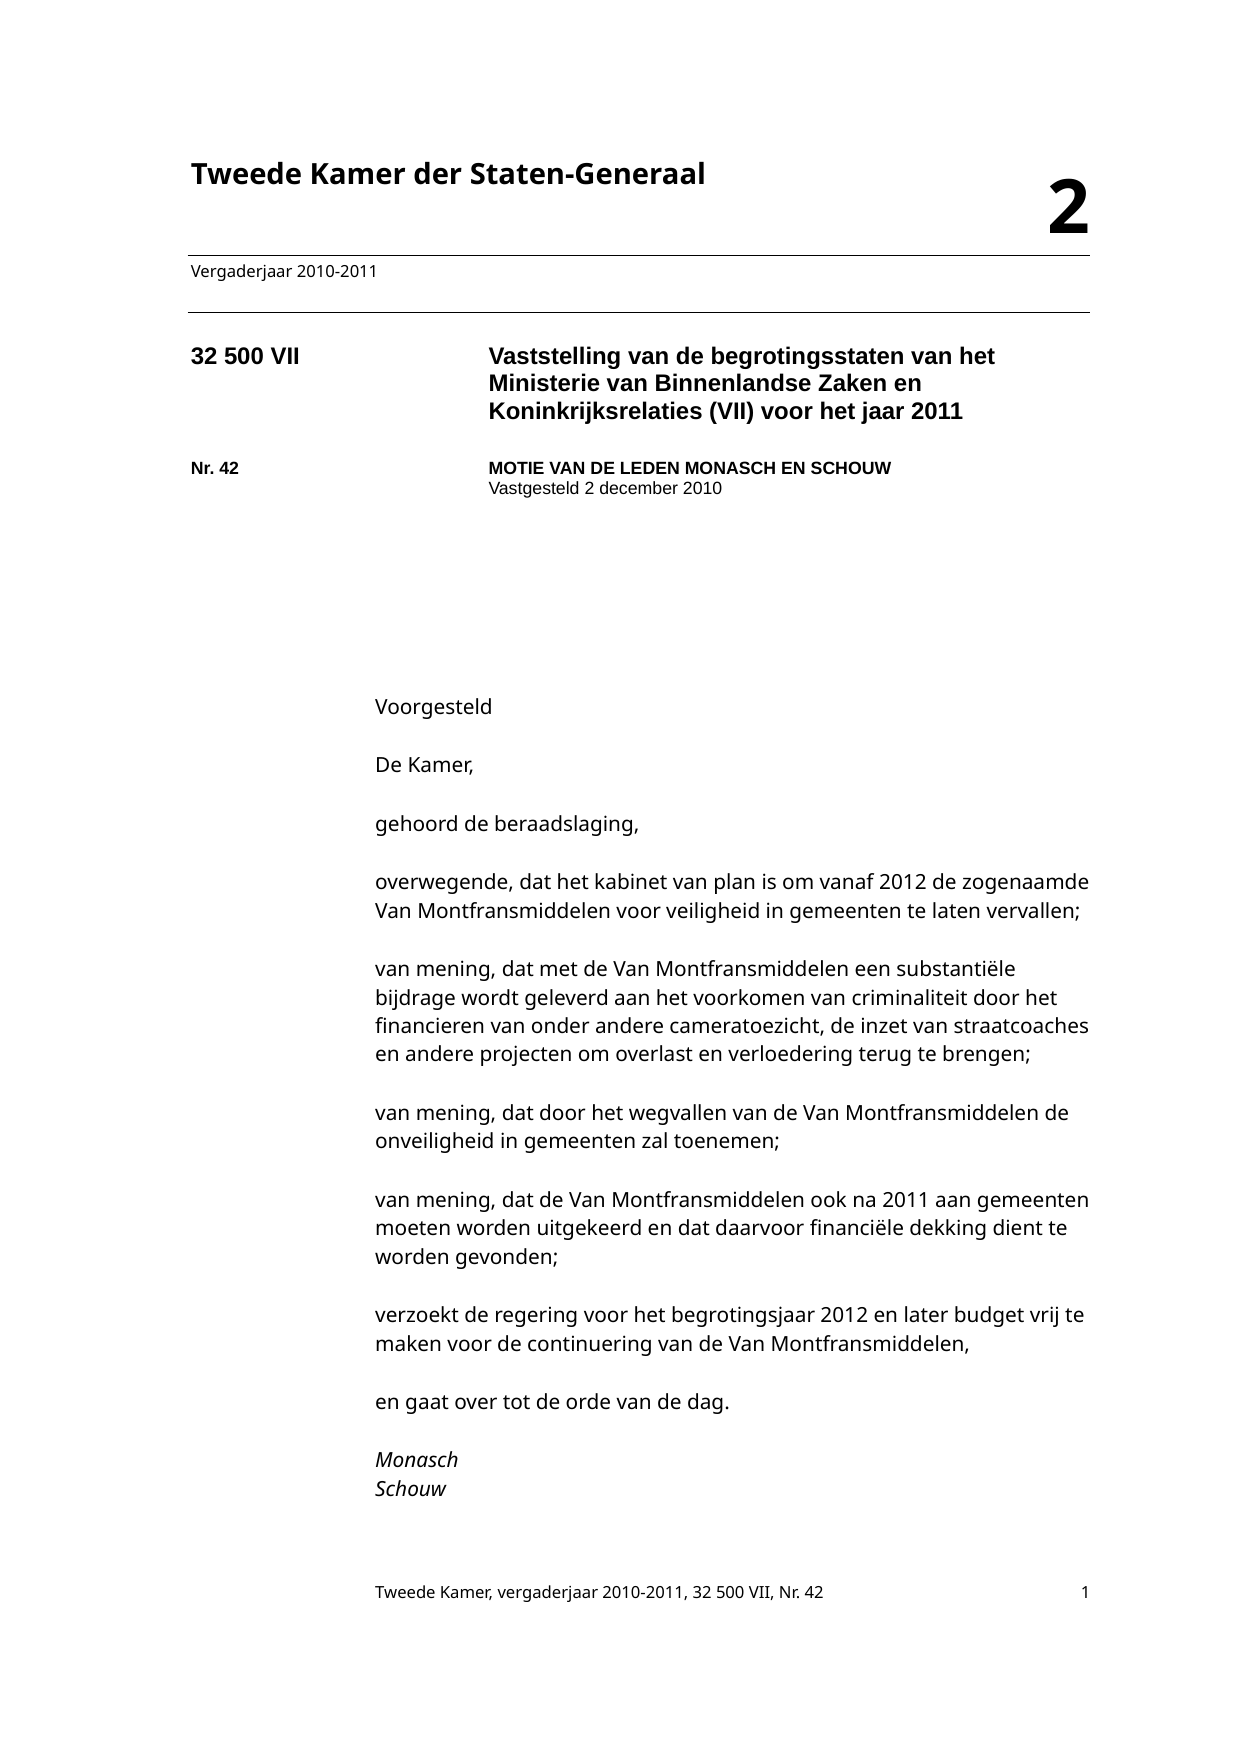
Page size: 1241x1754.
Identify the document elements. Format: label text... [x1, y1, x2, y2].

table_cell 32 500 VII [188, 339, 485, 454]
text verzoekt de regering voor het begrotingsjaar 2012 en later budget vrij te maken voor de continuering van de Van Montfransmiddelen, [375, 1300, 1090, 1357]
text en gaat over tot de orde van de dag. [375, 1387, 1090, 1416]
text van mening, dat door het wegvallen van de Van Montfransmiddelen de onveiligheid in gemeenten zal toenemen; [375, 1098, 1090, 1155]
table_cell Vergaderjaar 2010-2011 [188, 256, 485, 312]
text De Kamer, [375, 751, 1090, 779]
table_header Tweede Kamer der Staten-Generaal [188, 150, 909, 255]
table_header 2 [910, 150, 1090, 255]
table_cell [188, 313, 485, 339]
text Voorgesteld [375, 692, 1090, 721]
text van mening, dat de Van Montfransmiddelen ook na 2011 aan gemeenten moeten worden uitgekeerd en dat daarvoor financiële dekking dient te worden gevonden; [375, 1185, 1090, 1270]
table_cell Nr. 42 [188, 455, 485, 573]
table_cell MOTIE VAN DE LEDEN MONASCH EN SCHOUW Vastgesteld 2 december 2010 [485, 455, 1090, 573]
text overwegende, dat het kabinet van plan is om vanaf 2012 de zogenaamde Van Montfransmiddelen voor veiligheid in gemeenten te laten vervallen; [375, 867, 1090, 924]
table_cell [485, 256, 1090, 312]
table_cell Vaststelling van de begrotingsstaten van het Ministerie van Binnenlandse Zaken en Koninkrijksrelaties (VII) voor het jaar 2011 [485, 339, 1090, 454]
table_cell [485, 313, 1090, 339]
text van mening, dat met de Van Montfransmiddelen een substantiële bijdrage wordt geleverd aan het voorkomen van criminaliteit door het financieren van onder andere cameratoezicht, de inzet van straatcoaches en andere projecten om overlast en verloedering terug te brengen; [375, 954, 1090, 1068]
text Schouw [375, 1474, 1090, 1502]
text Monasch [375, 1446, 1090, 1474]
text gehoord de beraadslaging, [375, 809, 1090, 837]
